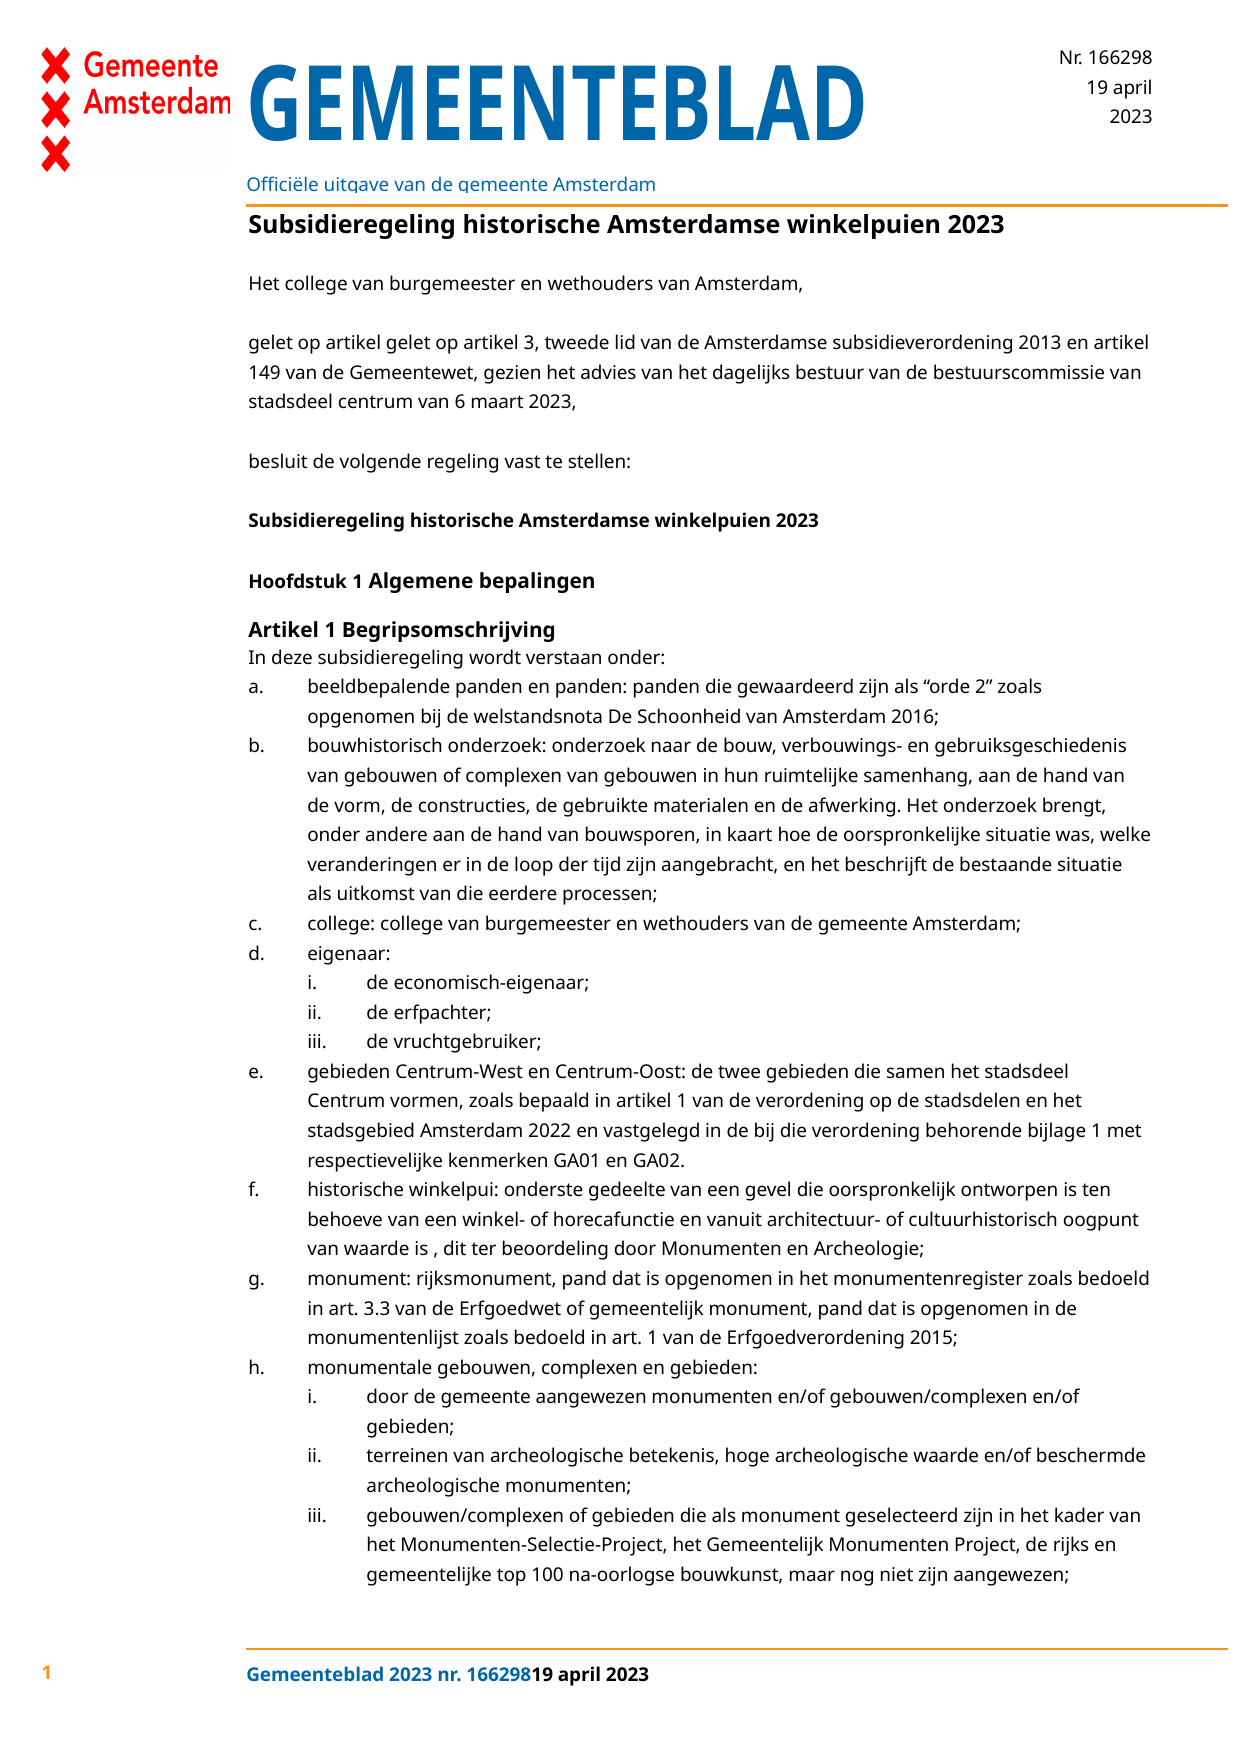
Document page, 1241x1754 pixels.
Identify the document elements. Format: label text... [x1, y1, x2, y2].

list bouwhistorisch onderzoek: onderzoek naar de bouw, verbouwings- en gebruiksgeschiedenis van gebouwen of complexen van gebouwen in hun ruimtelijke samenhang, aan de hand van de vorm, de constructies, de gebruikte materialen en de afwerking. Het onderzoek brengt, onder andere aan de hand van bouwsporen, in kaart hoe de oorspronkelijke situatie was, welke veranderingen er in de loop der tijd zijn aangebracht, en het beschrijft de bestaande situatie als uitkomst van die eerdere processen; [248, 733, 1152, 906]
text Het college van burgemeester en wethouders van Amsterdam, [248, 270, 1152, 296]
text Hoofdstuk 1 Algemene bepalingen [248, 566, 1152, 594]
text Subsidieregeling historische Amsterdamse winkelpuien 2023 [248, 507, 1152, 533]
list de erfpachter; [307, 999, 1152, 1024]
list gebieden Centrum-West en Centrum-Oost: de twee gebieden die samen het stadsdeel Centrum vormen, zoals bepaald in artikel 1 van de verordening op de stadsdelen en het stadsgebied Amsterdam 2022 en vastgelegd in de bij die verordening behorende bijlage 1 met respectievelijke kenmerken GA01 en GA02. [248, 1058, 1152, 1172]
list college: college van burgemeester en wethouders van de gemeente Amsterdam; [248, 910, 1152, 936]
text besluit de volgende regeling vast te stellen: [248, 448, 1152, 473]
picture [41, 47, 231, 172]
list door de gemeente aangewezen monumenten en/of gebouwen/complexen en/of gebieden; [307, 1383, 1152, 1439]
list terreinen van archeologische betekenis, hoge archeologische waarde en/of beschermde archeologische monumenten; [307, 1443, 1152, 1498]
list de vruchtgebruiker; [307, 1028, 1152, 1054]
list de economisch-eigenaar; [307, 969, 1152, 995]
list gebouwen/complexen of gebieden die als monument geselecteerd zijn in het kader van het Monumenten-Selectie-Project, het Gemeentelijk Monumenten Project, de rijks en gemeentelijke top 100 na-oorlogse bouwkunst, maar nog niet zijn aangewezen; [307, 1502, 1152, 1587]
list eigenaar: [248, 940, 1152, 965]
list monumentale gebouwen, complexen en gebieden: [248, 1354, 1152, 1379]
list historische winkelpui: onderste gedeelte van een gevel die oorspronkelijk ontworpen is ten behoeve van een winkel- of horecafunctie en vanuit architectuur- of cultuurhistorisch oogpunt van waarde is , dit ter beoordeling door Monumenten en Archeologie; [248, 1176, 1152, 1261]
text gelet op artikel gelet op artikel 3, tweede lid van de Amsterdamse subsidieverordening 2013 en artikel 149 van de Gemeentewet, gezien het advies van het dagelijks bestuur van de bestuurscommissie van stadsdeel centrum van 6 maart 2023, [248, 329, 1152, 414]
text Subsidieregeling historische Amsterdamse winkelpuien 2023 [248, 207, 1152, 241]
list beeldbepalende panden en panden: panden die gewaardeerd zijn als “orde 2” zoals opgenomen bij de welstandsnota De Schoonheid van Amsterdam 2016; [248, 673, 1152, 729]
list monument: rijksmonument, pand dat is opgenomen in het monumentenregister zoals bedoeld in art. 3.3 van de Erfgoedwet of gemeentelijk monument, pand dat is opgenomen in de monumentenlijst zoals bedoeld in art. 1 van de Erfgoedverordening 2015; [248, 1265, 1152, 1350]
text Artikel 1 Begripsomschrijving [248, 615, 1152, 644]
text In deze subsidieregeling wordt verstaan onder: [248, 644, 1152, 669]
